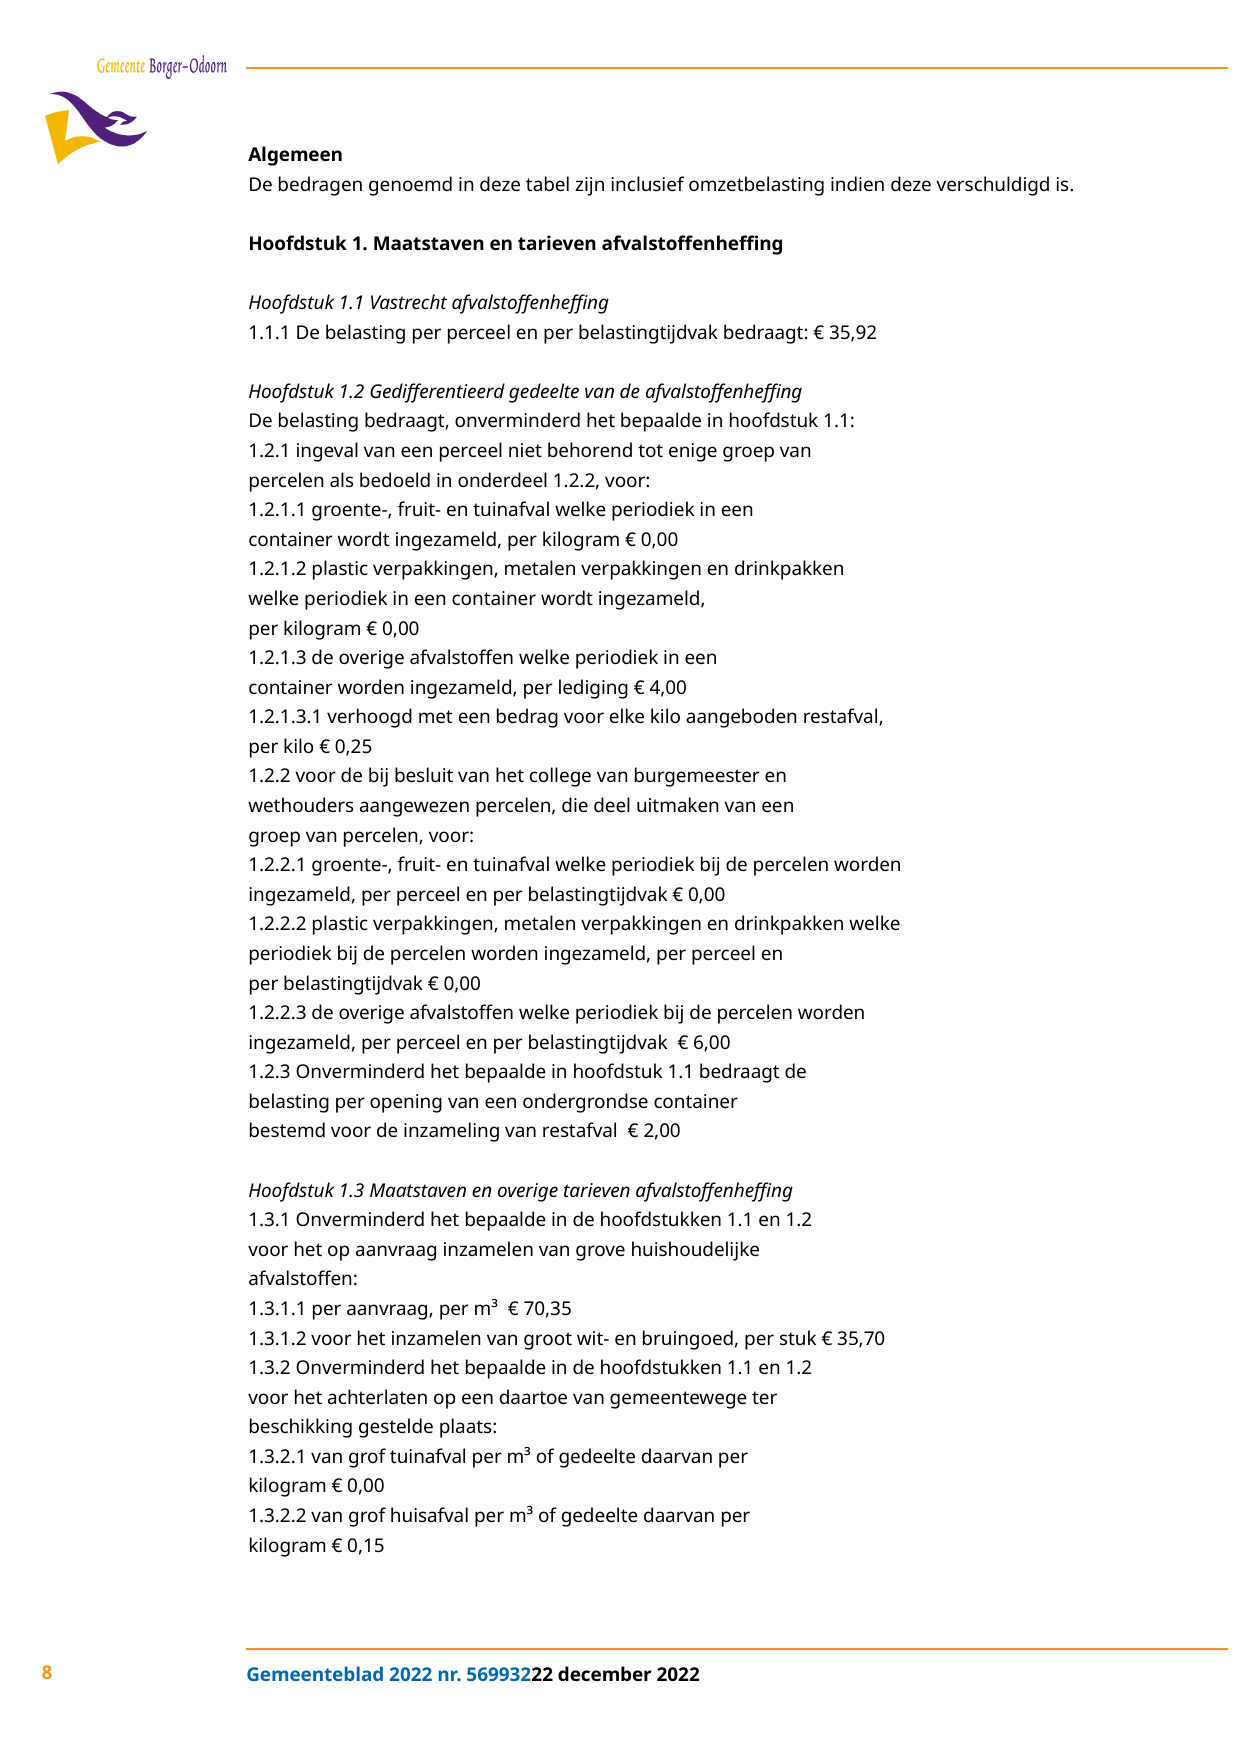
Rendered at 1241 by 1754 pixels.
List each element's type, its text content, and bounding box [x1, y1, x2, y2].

text Hoofdstuk 1. Maatstaven en tarieven afvalstoffenheffing [248, 230, 1152, 256]
text 1.3.2.1 van grof tuinafval per m³ of gedeelte daarvan per [248, 1443, 1152, 1469]
text 1.3.2.2 van grof huisafval per m³ of gedeelte daarvan per [248, 1502, 1152, 1528]
text periodiek bij de percelen worden ingezameld, per perceel en [248, 940, 1152, 966]
text ingezameld, per perceel en per belastingtijdvak € 0,00 [248, 881, 1152, 907]
text 1.2.2.3 de overige afvalstoffen welke periodiek bij de percelen worden [248, 999, 1152, 1025]
text 1.2.2.1 groente-, fruit- en tuinafval welke periodiek bij de percelen worden [248, 851, 1152, 877]
picture [41, 47, 231, 172]
text 1.1.1 De belasting per perceel en per belastingtijdvak bedraagt: € 35,92 [248, 319, 1152, 345]
text 1.2.2.2 plastic verpakkingen, metalen verpakkingen en drinkpakken welke [248, 911, 1152, 936]
text 1.2.1.2 plastic verpakkingen, metalen verpakkingen en drinkpakken [248, 556, 1152, 581]
text 1.2.1.1 groente-, fruit- en tuinafval welke periodiek in een [248, 496, 1152, 522]
text voor het op aanvraag inzamelen van grove huishoudelijke [248, 1236, 1152, 1262]
text 1.3.1.1 per aanvraag, per m³ € 70,35 [248, 1295, 1152, 1321]
text belasting per opening van een ondergrondse container [248, 1088, 1152, 1114]
text container worden ingezameld, per lediging € 4,00 [248, 674, 1152, 700]
text 1.2.1 ingeval van een perceel niet behorend tot enige groep van [248, 437, 1152, 463]
text per kilogram € 0,00 [248, 615, 1152, 641]
text Hoofdstuk 1.2 Gedifferentieerd gedeelte van de afvalstoffenheffing [248, 378, 1152, 404]
text Algemeen [248, 141, 1152, 167]
text afvalstoffen: [248, 1266, 1152, 1291]
text ingezameld, per perceel en per belastingtijdvak € 6,00 [248, 1029, 1152, 1055]
text Hoofdstuk 1.3 Maatstaven en overige tarieven afvalstoffenheffing [248, 1177, 1152, 1203]
text 1.3.1.2 voor het inzamelen van groot wit- en bruingoed, per stuk € 35,70 [248, 1325, 1152, 1351]
text beschikking gestelde plaats: [248, 1413, 1152, 1439]
text 1.2.2 voor de bij besluit van het college van burgemeester en [248, 763, 1152, 788]
text bestemd voor de inzameling van restafval € 2,00 [248, 1118, 1152, 1143]
text wethouders aangewezen percelen, die deel uitmaken van een [248, 792, 1152, 818]
text groep van percelen, voor: [248, 822, 1152, 848]
text percelen als bedoeld in onderdeel 1.2.2, voor: [248, 467, 1152, 493]
text per belastingtijdvak € 0,00 [248, 970, 1152, 996]
text 1.3.1 Onverminderd het bepaalde in de hoofdstukken 1.1 en 1.2 [248, 1206, 1152, 1232]
text 1.2.1.3.1 verhoogd met een bedrag voor elke kilo aangeboden restafval, [248, 703, 1152, 729]
text Hoofdstuk 1.1 Vastrecht afvalstoffenheffing [248, 289, 1152, 315]
text 1.2.3 Onverminderd het bepaalde in hoofdstuk 1.1 bedraagt de [248, 1058, 1152, 1084]
text kilogram € 0,15 [248, 1532, 1152, 1558]
text De bedragen genoemd in deze tabel zijn inclusief omzetbelasting indien deze verschuldigd is. [248, 171, 1152, 197]
text kilogram € 0,00 [248, 1473, 1152, 1498]
text container wordt ingezameld, per kilogram € 0,00 [248, 526, 1152, 552]
text voor het achterlaten op een daartoe van gemeentewege ter [248, 1384, 1152, 1410]
text welke periodiek in een container wordt ingezameld, [248, 585, 1152, 611]
text per kilo € 0,25 [248, 733, 1152, 759]
text 1.2.1.3 de overige afvalstoffen welke periodiek in een [248, 644, 1152, 670]
text 1.3.2 Onverminderd het bepaalde in de hoofdstukken 1.1 en 1.2 [248, 1354, 1152, 1380]
text De belasting bedraagt, onverminderd het bepaalde in hoofdstuk 1.1: [248, 408, 1152, 433]
